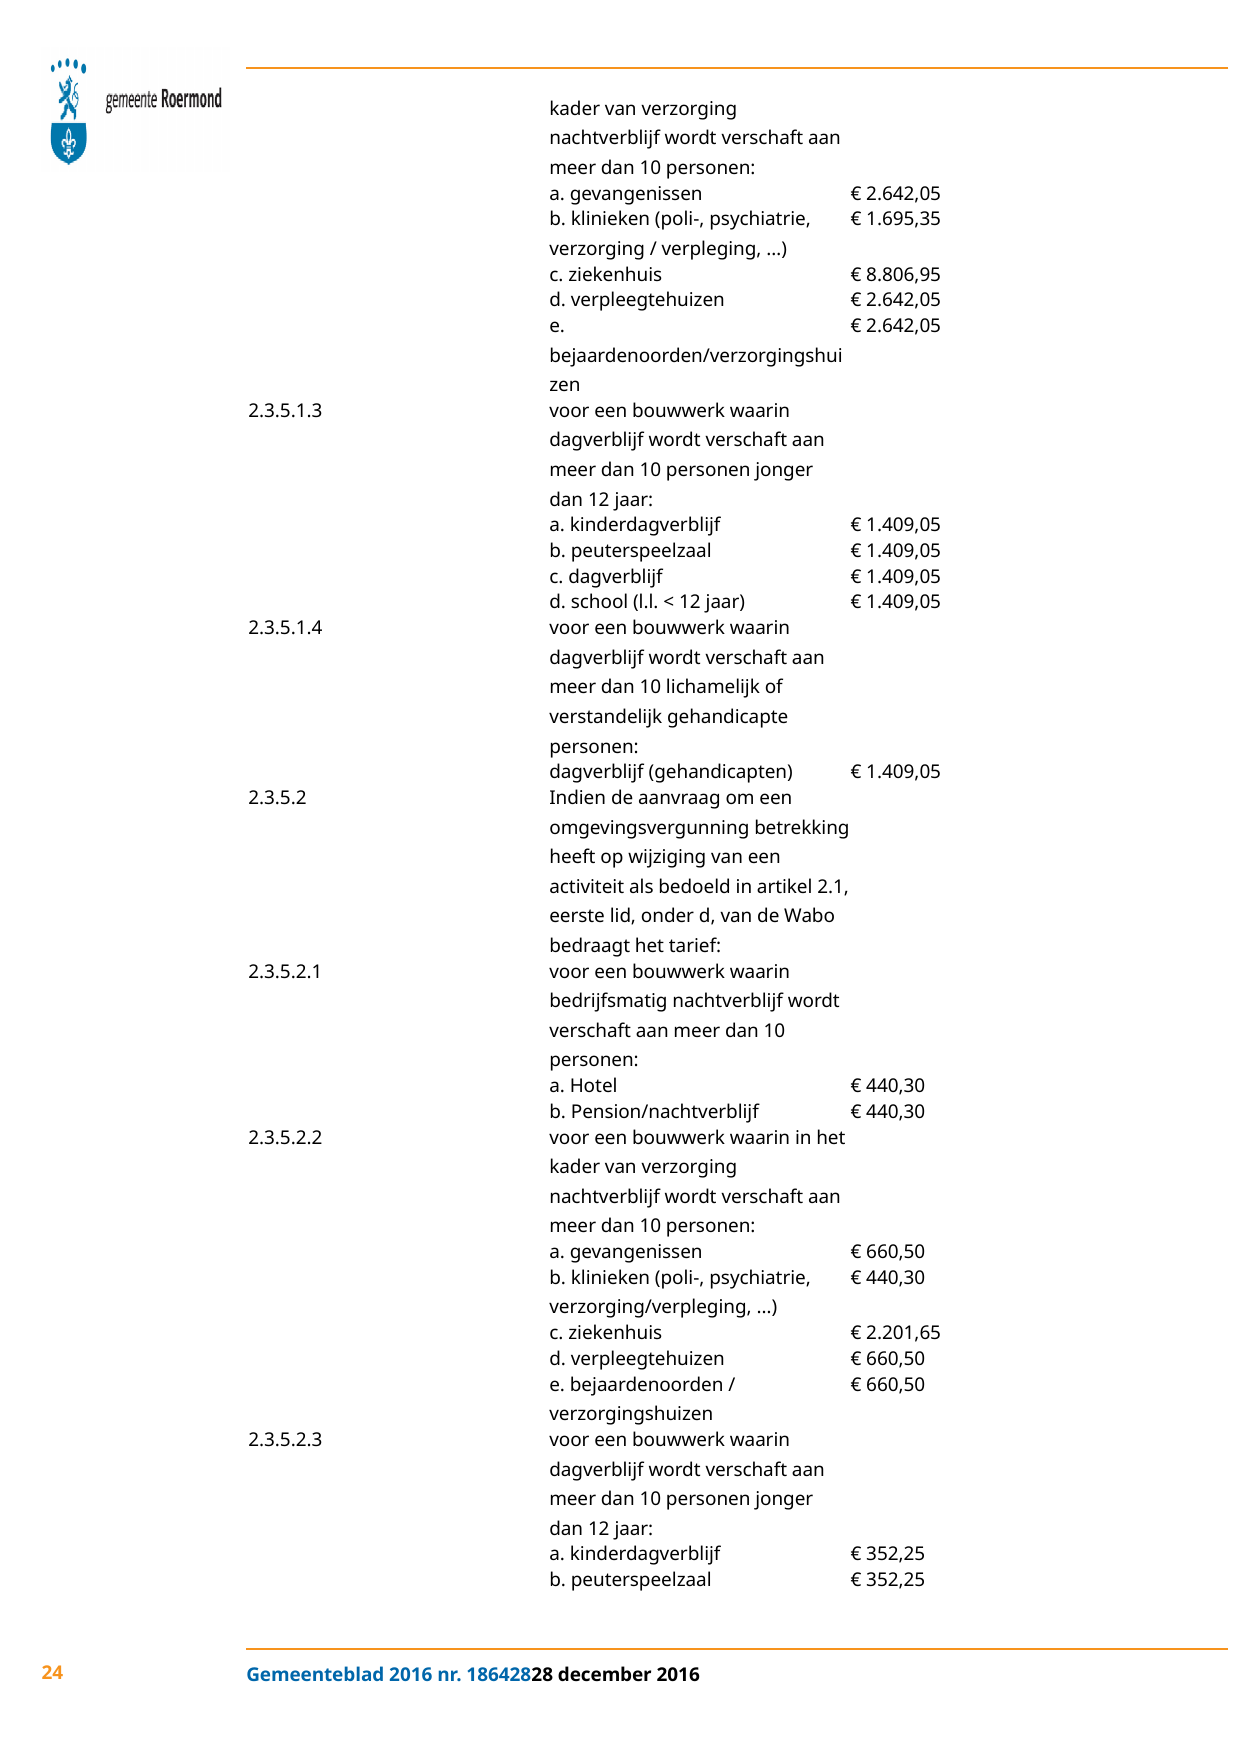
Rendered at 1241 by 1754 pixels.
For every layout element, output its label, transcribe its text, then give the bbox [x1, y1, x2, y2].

table_cell d. verpleegtehuizen [549, 286, 850, 312]
table_cell [850, 1426, 1152, 1541]
table_cell [850, 958, 1152, 1072]
table_cell e. bejaardenoorden / verzorgingshuizen [549, 1371, 850, 1426]
table_cell € 1.409,05 [850, 537, 1152, 563]
table_cell [248, 563, 549, 589]
table_cell e. bejaardenoorden/verzorgingshuizen [549, 312, 850, 397]
table_cell 2.3.5.2 [248, 784, 549, 958]
table_cell 2.3.5.1.4 [248, 615, 549, 758]
table_cell a. Hotel [549, 1073, 850, 1098]
table_cell a. gevangenissen [549, 180, 850, 205]
table_cell b. peuterspeelzaal [549, 1566, 850, 1592]
table_cell [248, 312, 549, 397]
table_cell voor een bouwwerk waarin dagverblijf wordt verschaft aan meer dan 10 personen jonger dan 12 jaar: [549, 397, 850, 512]
table_cell [248, 1238, 549, 1264]
table_cell [248, 180, 549, 205]
table_cell € 352,25 [850, 1566, 1152, 1592]
table_cell kader van verzorging nachtverblijf wordt verschaft aan meer dan 10 personen: [549, 95, 850, 180]
table_cell [248, 1073, 549, 1098]
table_cell [248, 1264, 549, 1319]
table_cell [248, 512, 549, 537]
table_cell [248, 759, 549, 784]
table_cell [248, 1345, 549, 1371]
table_cell [248, 1098, 549, 1124]
table_cell a. kinderdagverblijf [549, 512, 850, 537]
picture [41, 47, 231, 172]
table_cell c. dagverblijf [549, 563, 850, 589]
table_cell 2.3.5.2.2 [248, 1124, 549, 1238]
table_cell [248, 537, 549, 563]
table_cell € 2.642,05 [850, 180, 1152, 205]
table_cell [248, 1371, 549, 1426]
table_cell [850, 397, 1152, 512]
table_cell € 8.806,95 [850, 261, 1152, 286]
table_cell a. kinderdagverblijf [549, 1541, 850, 1566]
table_cell 2.3.5.2.1 [248, 958, 549, 1072]
table_cell € 660,50 [850, 1345, 1152, 1371]
table_cell € 440,30 [850, 1073, 1152, 1098]
table_cell € 2.642,05 [850, 312, 1152, 397]
table_cell € 1.695,35 [850, 205, 1152, 261]
table_cell b. klinieken (poli-, psychiatrie, verzorging/verpleging, …) [549, 1264, 850, 1319]
table_cell [850, 784, 1152, 958]
table_cell € 440,30 [850, 1264, 1152, 1319]
table_cell d. school (l.l. < 12 jaar) [549, 589, 850, 614]
table_cell 2.3.5.1.3 [248, 397, 549, 512]
table_cell [248, 205, 549, 261]
table_cell c. ziekenhuis [549, 261, 850, 286]
table_cell [850, 1124, 1152, 1238]
table_cell € 660,50 [850, 1238, 1152, 1264]
table_cell € 440,30 [850, 1098, 1152, 1124]
table_cell [248, 1319, 549, 1345]
table_cell voor een bouwwerk waarin in het kader van verzorging nachtverblijf wordt verschaft aan meer dan 10 personen: [549, 1124, 850, 1238]
table_cell b. klinieken (poli-, psychiatrie, verzorging / verpleging, …) [549, 205, 850, 261]
table_cell € 2.201,65 [850, 1319, 1152, 1345]
table_cell [850, 95, 1152, 180]
table_cell [248, 589, 549, 614]
table_cell [248, 1566, 549, 1592]
table_cell dagverblijf (gehandicapten) [549, 759, 850, 784]
table_cell d. verpleegtehuizen [549, 1345, 850, 1371]
table_cell € 2.642,05 [850, 286, 1152, 312]
table_cell b. peuterspeelzaal [549, 537, 850, 563]
table_cell voor een bouwwerk waarin dagverblijf wordt verschaft aan meer dan 10 lichamelijk of verstandelijk gehandicapte personen: [549, 615, 850, 758]
table_cell 2.3.5.2.3 [248, 1426, 549, 1541]
table_cell [248, 1541, 549, 1566]
table_cell € 1.409,05 [850, 759, 1152, 784]
table_cell € 1.409,05 [850, 589, 1152, 614]
table_cell b. Pension/nachtverblijf [549, 1098, 850, 1124]
table_cell Indien de aanvraag om een omgevingsvergunning betrekking heeft op wijziging van een activiteit als bedoeld in artikel 2.1, eerste lid, onder d, van de Wabo bedraagt het tarief: [549, 784, 850, 958]
table_cell voor een bouwwerk waarin dagverblijf wordt verschaft aan meer dan 10 personen jonger dan 12 jaar: [549, 1426, 850, 1541]
table_cell voor een bouwwerk waarin bedrijfsmatig nachtverblijf wordt verschaft aan meer dan 10 personen: [549, 958, 850, 1072]
table_cell [248, 286, 549, 312]
table_cell € 1.409,05 [850, 512, 1152, 537]
table_cell [850, 615, 1152, 758]
table_cell c. ziekenhuis [549, 1319, 850, 1345]
table_cell [248, 261, 549, 286]
table_cell [248, 95, 549, 180]
table_cell € 352,25 [850, 1541, 1152, 1566]
table_cell a. gevangenissen [549, 1238, 850, 1264]
table_cell € 1.409,05 [850, 563, 1152, 589]
table_cell € 660,50 [850, 1371, 1152, 1426]
